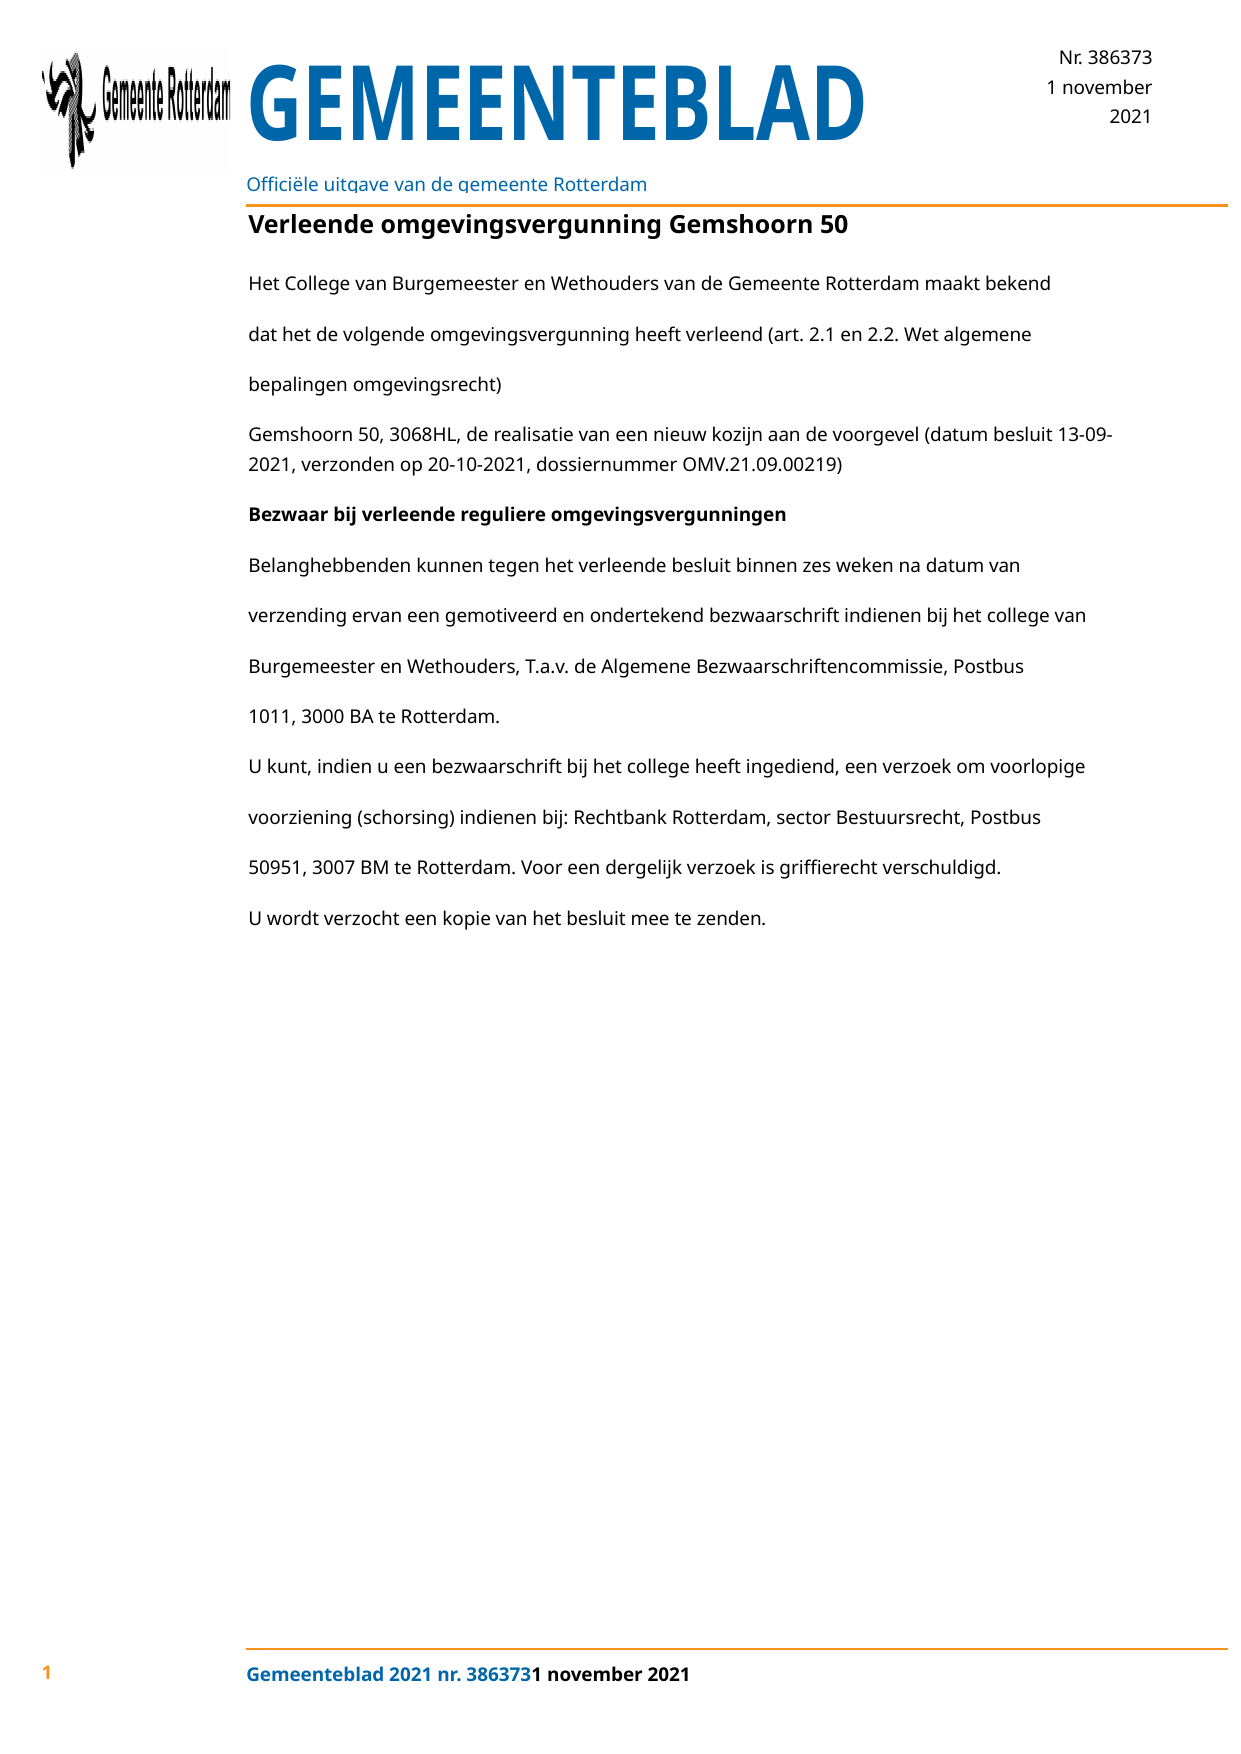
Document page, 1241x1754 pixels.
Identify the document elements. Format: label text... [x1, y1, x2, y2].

text Burgemeester en Wethouders, T.a.v. de Algemene Bezwaarschriftencommissie, Postbus [248, 653, 1152, 678]
text bepalingen omgevingsrecht) [248, 371, 1152, 397]
text Bezwaar bij verleende reguliere omgevingsvergunningen [248, 502, 1152, 527]
picture [41, 47, 231, 172]
text voorziening (schorsing) indienen bij: Rechtbank Rotterdam, sector Bestuursrecht, Postbus [248, 804, 1152, 830]
text U kunt, indien u een bezwaarschrift bij het college heeft ingediend, een verzoek om voorlopige [248, 754, 1152, 779]
text U wordt verzocht een kopie van het besluit mee te zenden. [248, 905, 1152, 931]
text Verleende omgevingsvergunning Gemshoorn 50 [248, 207, 1152, 241]
text Het College van Burgemeester en Wethouders van de Gemeente Rotterdam maakt bekend [248, 270, 1152, 296]
text 1011, 3000 BA te Rotterdam. [248, 703, 1152, 729]
text dat het de volgende omgevingsvergunning heeft verleend (art. 2.1 en 2.2. Wet algemene [248, 321, 1152, 346]
text verzending ervan een gemotiveerd en ondertekend bezwaarschrift indienen bij het college van [248, 602, 1152, 628]
text Belanghebbenden kunnen tegen het verleende besluit binnen zes weken na datum van [248, 552, 1152, 578]
text 50951, 3007 BM te Rotterdam. Voor een dergelijk verzoek is griffierecht verschuldigd. [248, 854, 1152, 880]
text Gemshoorn 50, 3068HL, de realisatie van een nieuw kozijn aan de voorgevel (datum besluit 13-09-2021, verzonden op 20-10-2021, dossiernummer OMV.21.09.00219) [248, 422, 1152, 477]
